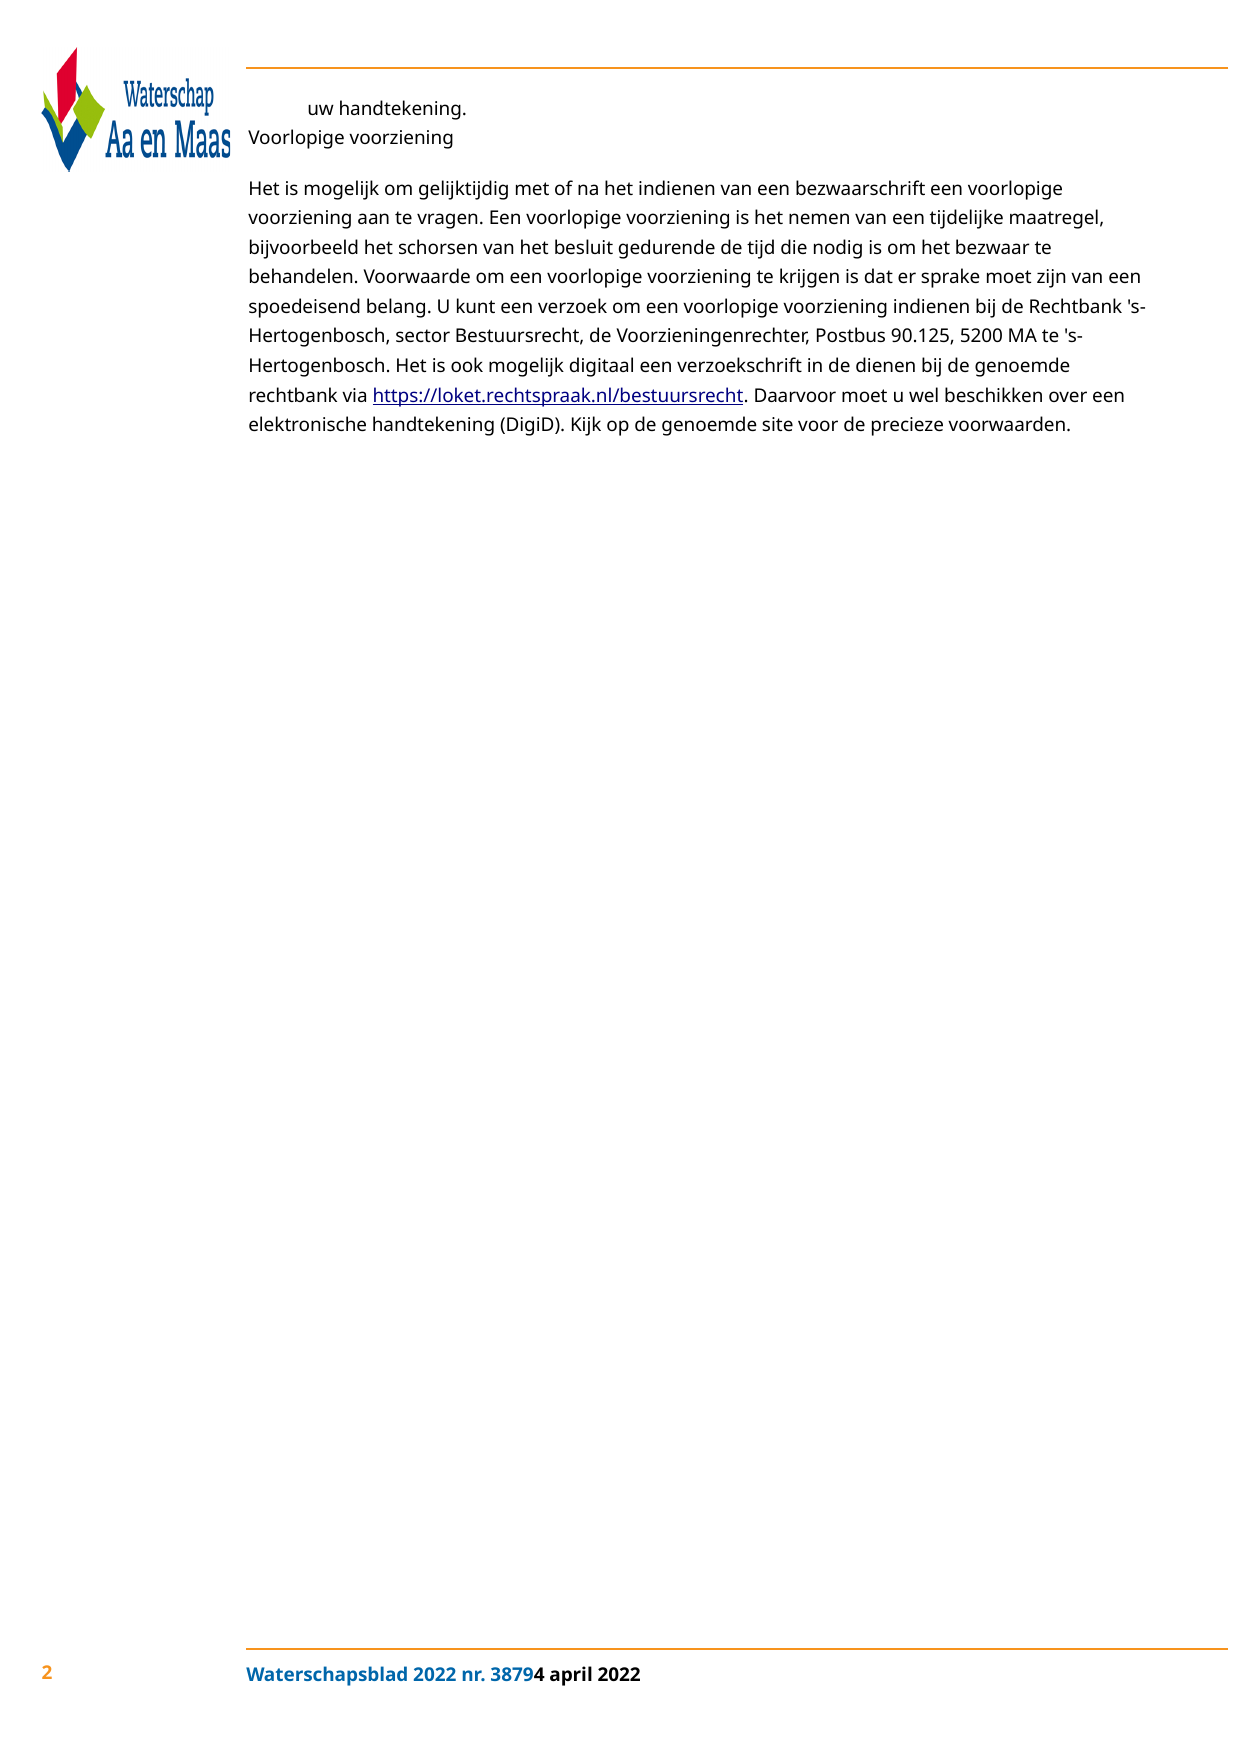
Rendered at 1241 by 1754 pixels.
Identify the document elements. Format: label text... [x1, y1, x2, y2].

text Voorlopige voorziening [248, 124, 1152, 150]
text Het is mogelijk om gelijktijdig met of na het indienen van een bezwaarschrift een voorlopige voorziening aan te vragen. Een voorlopige voorziening is het nemen van een tijdelijke maatregel, bijvoorbeeld het schorsen van het besluit gedurende de tijd die nodig is om het bezwaar te behandelen. Voorwaarde om een voorlopige voorziening te krijgen is dat er sprake moet zijn van een spoedeisend belang. U kunt een verzoek om een voorlopige voorziening indienen bij de Rechtbank 's-Hertogenbosch, sector Bestuursrecht, de Voorzieningenrechter, Postbus 90.125, 5200 MA te 's-Hertogenbosch. Het is ook mogelijk digitaal een verzoekschrift in de dienen bij de genoemde rechtbank via https://loket.rechtspraak.nl/bestuursrecht. Daarvoor moet u wel beschikken over een elektronische handtekening (DigiD). Kijk op de genoemde site voor de precieze voorwaarden. [248, 175, 1152, 437]
list uw handtekening. [248, 95, 1152, 121]
picture [41, 47, 231, 172]
